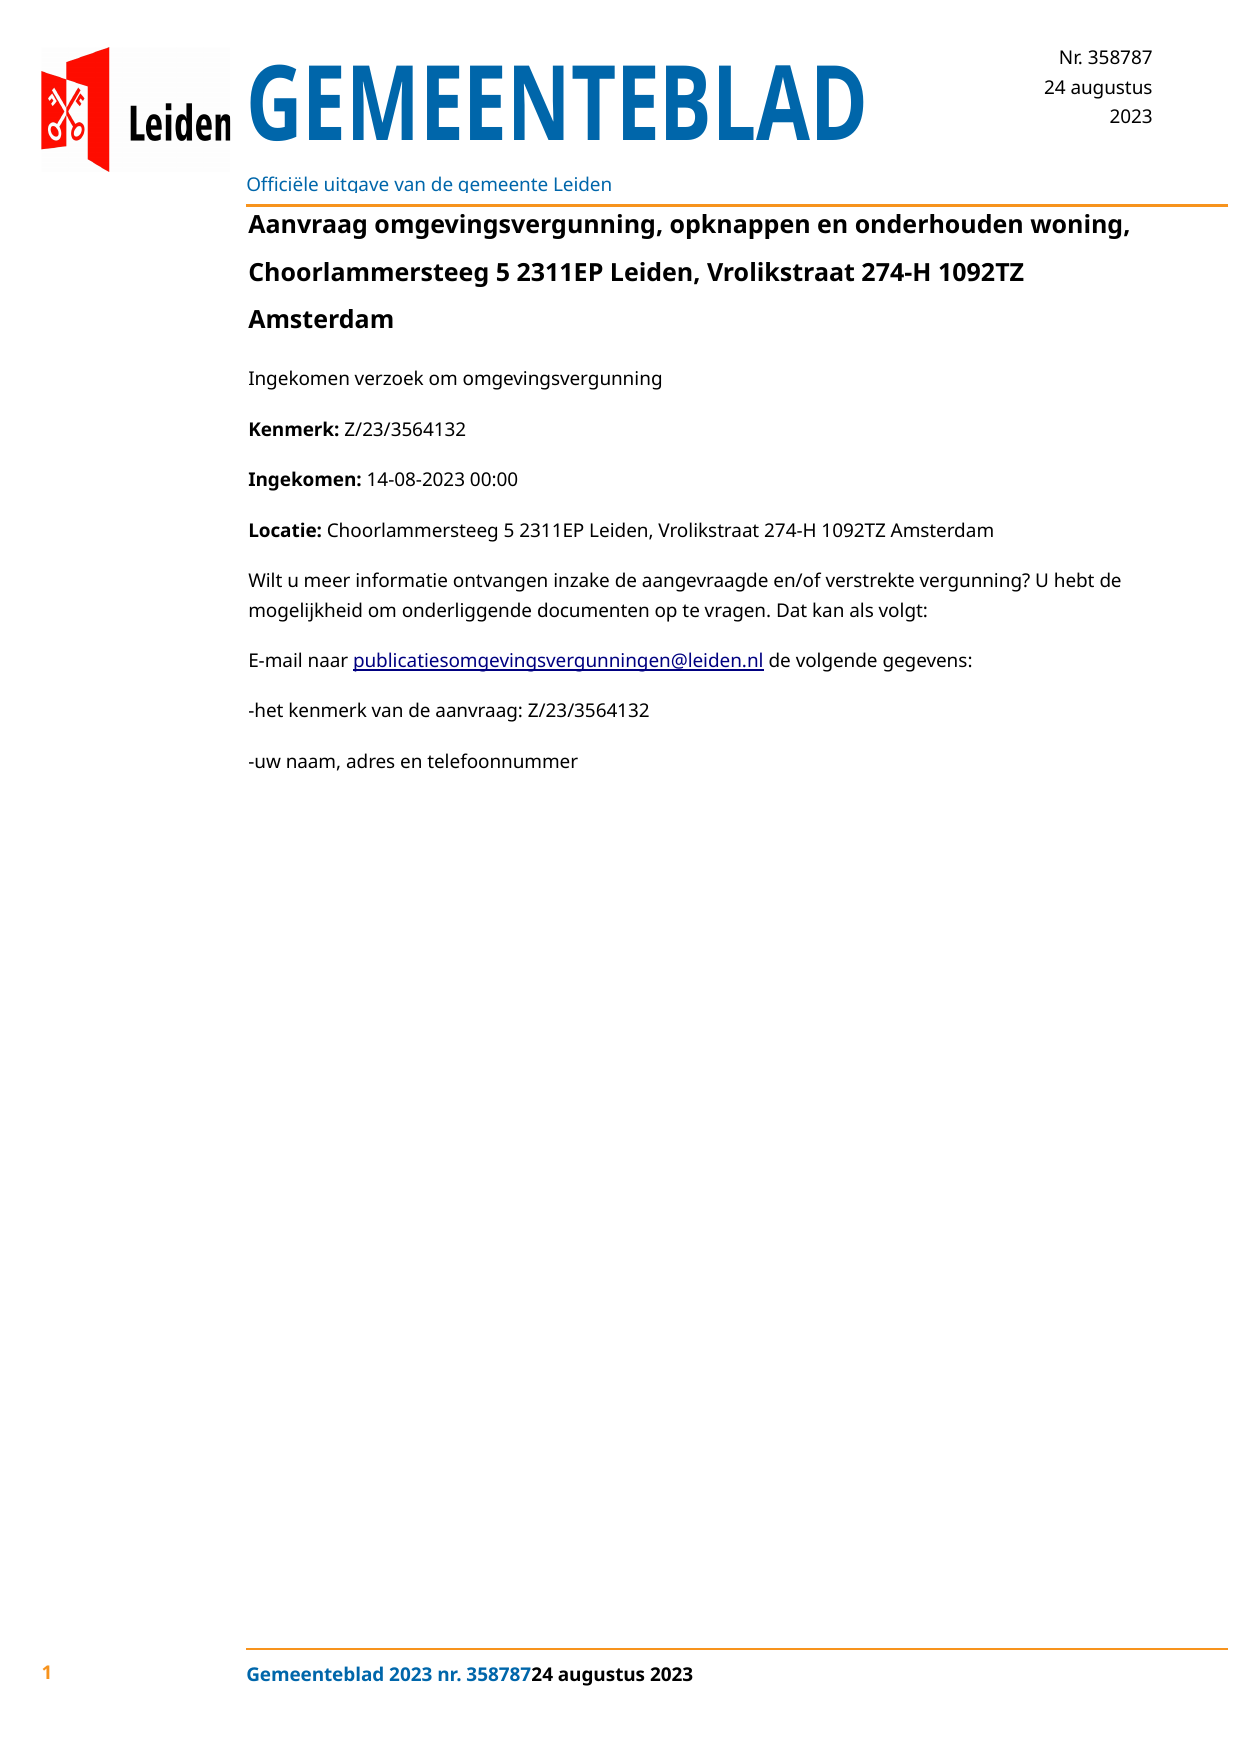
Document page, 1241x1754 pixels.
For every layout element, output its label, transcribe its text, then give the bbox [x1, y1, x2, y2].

text Ingekomen verzoek om omgevingsvergunning [248, 366, 1152, 391]
text Kenmerk: Z/23/3564132 [248, 416, 1152, 442]
text -uw naam, adres en telefoonnummer [248, 748, 1152, 774]
text -het kenmerk van de aanvraag: Z/23/3564132 [248, 698, 1152, 723]
text E-mail naar publicatiesomgevingsvergunningen@leiden.nl de volgende gegevens: [248, 647, 1152, 673]
text Aanvraag omgevingsvergunning, opknappen en onderhouden woning, Choorlammersteeg 5 2311EP Leiden, Vrolikstraat 274-H 1092TZ Amsterdam [248, 207, 1152, 336]
picture [41, 47, 231, 172]
text Ingekomen: 14-08-2023 00:00 [248, 466, 1152, 492]
text Wilt u meer informatie ontvangen inzake de aangevraagde en/of verstrekte vergunning? U hebt de mogelijkheid om onderliggende documenten op te vragen. Dat kan als volgt: [248, 567, 1152, 622]
text Locatie: Choorlammersteeg 5 2311EP Leiden, Vrolikstraat 274-H 1092TZ Amsterdam [248, 517, 1152, 542]
